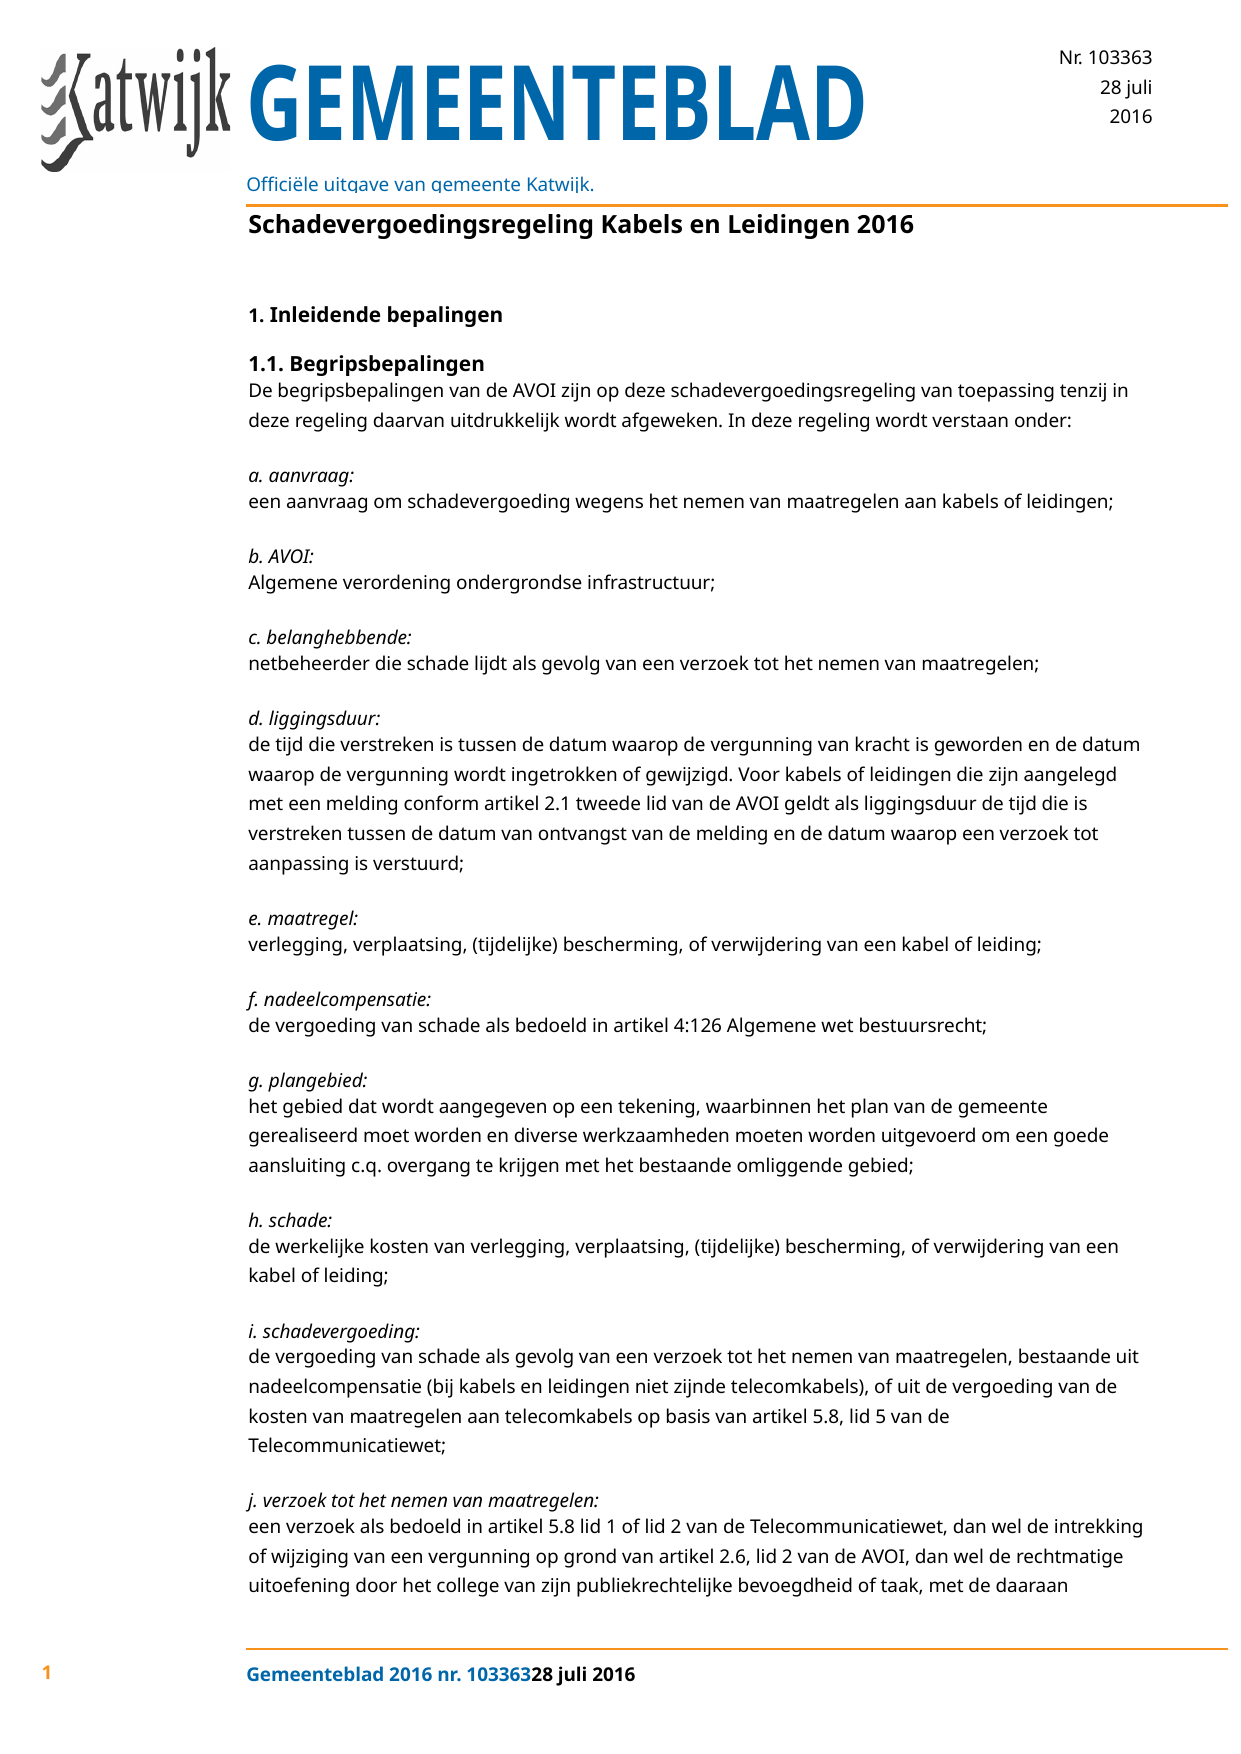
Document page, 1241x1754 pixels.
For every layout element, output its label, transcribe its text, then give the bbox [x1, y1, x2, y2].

text de tijd die verstreken is tussen de datum waarop de vergunning van kracht is geworden en de datum waarop de vergunning wordt ingetrokken of gewijzigd. Voor kabels of leidingen die zijn aangelegd met een melding conform artikel 2.1 tweede lid van de AVOI geldt als liggingsduur de tijd die is verstreken tussen de datum van ontvangst van de melding en de datum waarop een verzoek tot aanpassing is verstuurd; [248, 731, 1152, 875]
picture [41, 47, 231, 172]
text De begripsbepalingen van de AVOI zijn op deze schadevergoedingsregeling van toepassing tenzij in deze regeling daarvan uitdrukkelijk wordt afgeweken. In deze regeling wordt verstaan onder: [248, 378, 1152, 433]
text een aanvraag om schadevergoeding wegens het nemen van maatregelen aan kabels of leidingen; [248, 488, 1152, 514]
text g. plangebied: [248, 1067, 1152, 1093]
text verlegging, verplaatsing, (tijdelijke) bescherming, of verwijdering van een kabel of leiding; [248, 931, 1152, 956]
text het gebied dat wordt aangegeven op een tekening, waarbinnen het plan van de gemeente gerealiseerd moet worden en diverse werkzaamheden moeten worden uitgevoerd om een goede aansluiting c.q. overgang te krijgen met het bestaande omliggende gebied; [248, 1093, 1152, 1178]
text netbeheerder die schade lijdt als gevolg van een verzoek tot het nemen van maatregelen; [248, 650, 1152, 676]
text 1.1. Begripsbepalingen [248, 349, 1152, 378]
text d. liggingsduur: [248, 706, 1152, 731]
text een verzoek als bedoeld in artikel 5.8 lid 1 of lid 2 van de Telecommunicatiewet, dan wel de intrekking of wijziging van een vergunning op grond van artikel 2.6, lid 2 van de AVOI, dan wel de rechtmatige uitoefening door het college van zijn publiekrechtelijke bevoegdheid of taak, met de daaraan [248, 1513, 1152, 1598]
text j. verzoek tot het nemen van maatregelen: [248, 1488, 1152, 1513]
text de vergoeding van schade als gevolg van een verzoek tot het nemen van maatregelen, bestaande uit nadeelcompensatie (bij kabels en leidingen niet zijnde telecomkabels), of uit de vergoeding van de kosten van maatregelen aan telecomkabels op basis van artikel 5.8, lid 5 van de Telecommunicatiewet; [248, 1344, 1152, 1458]
text b. AVOI: [248, 543, 1152, 569]
text de werkelijke kosten van verlegging, verplaatsing, (tijdelijke) bescherming, of verwijdering van een kabel of leiding; [248, 1233, 1152, 1288]
text c. belanghebbende: [248, 624, 1152, 650]
text i. schadevergoeding: [248, 1318, 1152, 1344]
text f. nadeelcompensatie: [248, 986, 1152, 1012]
text 1. Inleidende bepalingen [248, 300, 1152, 328]
text a. aanvraag: [248, 462, 1152, 488]
text de vergoeding van schade als bedoeld in artikel 4:126 Algemene wet bestuursrecht; [248, 1012, 1152, 1037]
text h. schade: [248, 1207, 1152, 1233]
text Schadevergoedingsregeling Kabels en Leidingen 2016 [248, 207, 1152, 241]
text e. maatregel: [248, 905, 1152, 931]
text Algemene verordening ondergrondse infrastructuur; [248, 569, 1152, 595]
